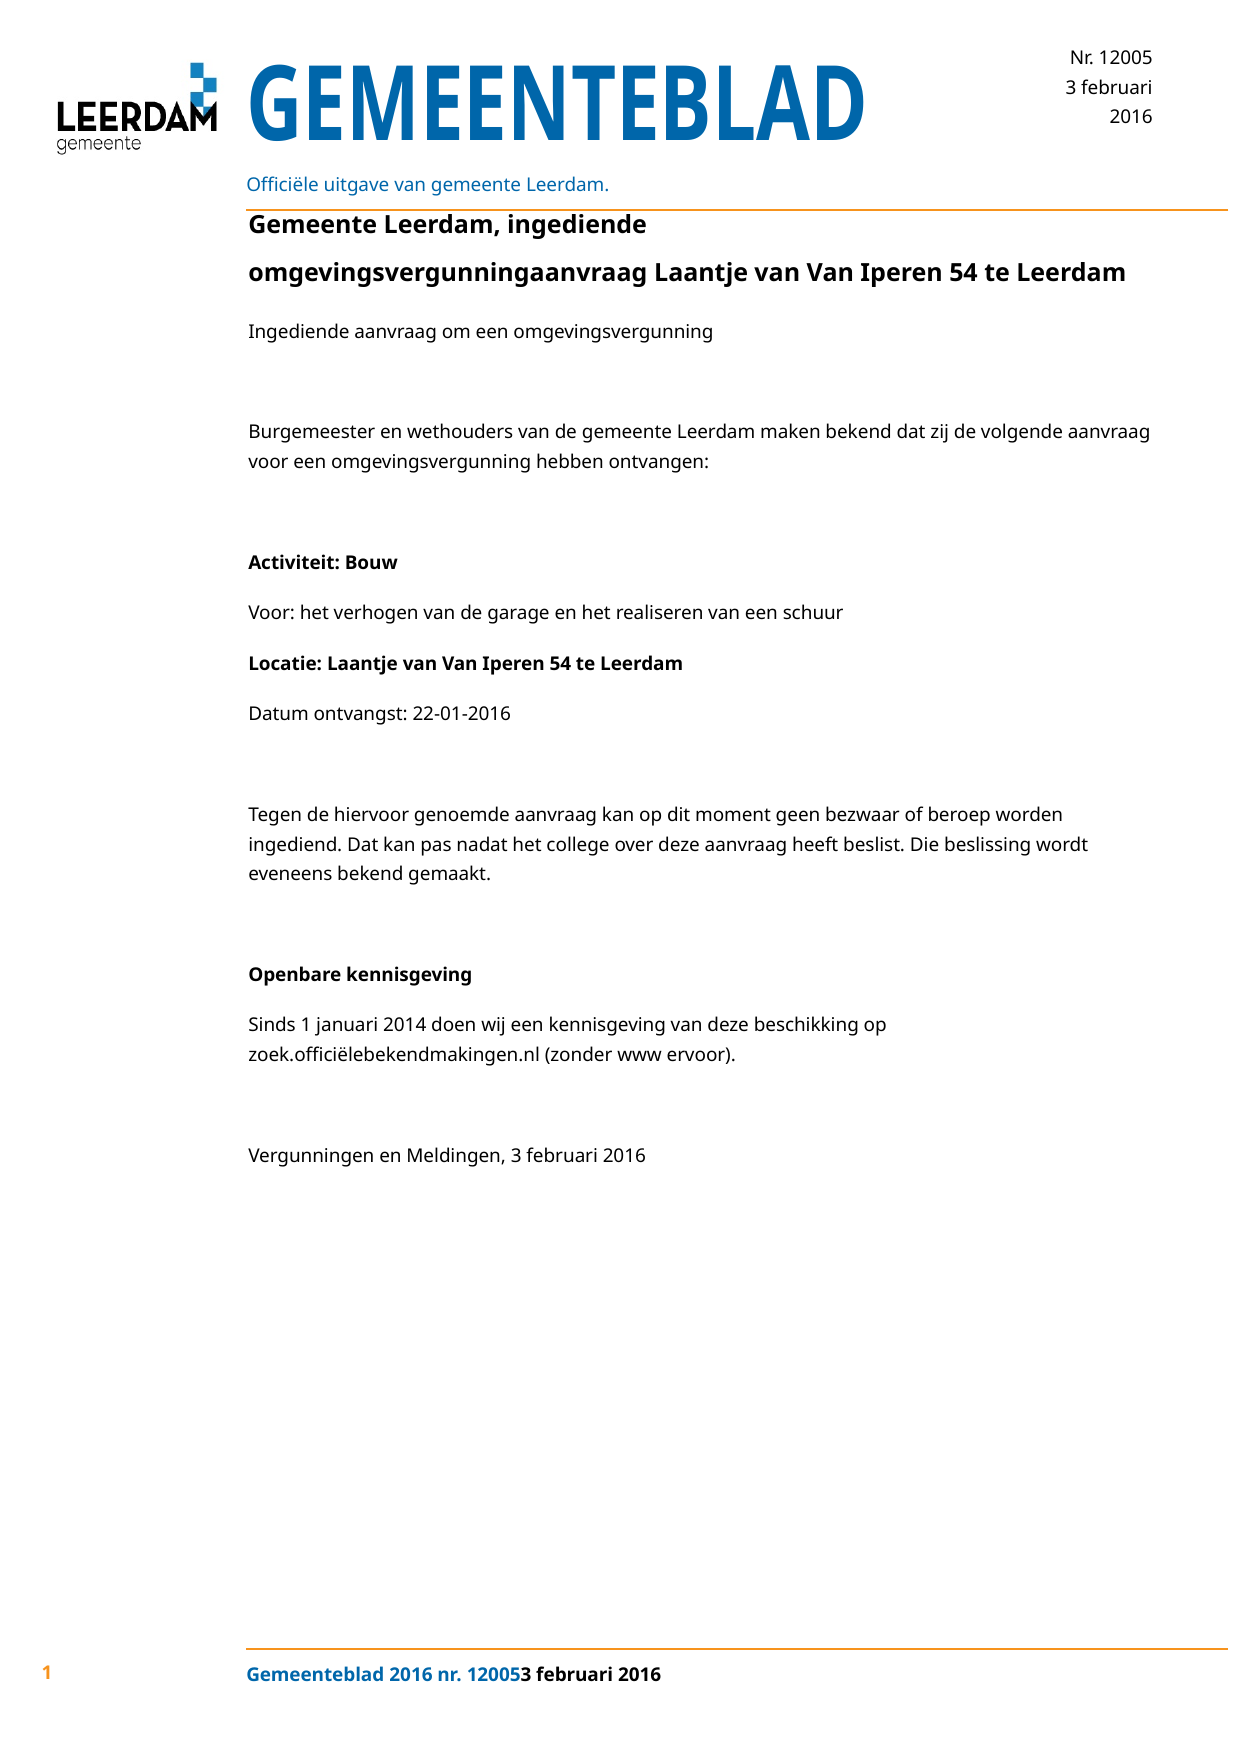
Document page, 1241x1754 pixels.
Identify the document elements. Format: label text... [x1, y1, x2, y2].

text Burgemeester en wethouders van de gemeente Leerdam maken bekend dat zij de volgende aanvraag voor een omgevingsvergunning hebben ontvangen: [248, 419, 1152, 474]
text Ingediende aanvraag om een omgevingsvergunning [248, 318, 1152, 344]
text Gemeente Leerdam, ingediende omgevingsvergunningaanvraag Laantje van Van Iperen 54 te Leerdam [248, 211, 1152, 288]
picture [41, 47, 231, 172]
text Voor: het verhogen van de garage en het realiseren van een schuur [248, 599, 1152, 625]
text Sinds 1 januari 2014 doen wij een kennisgeving van deze beschikking op zoek.officiëlebekendmakingen.nl (zonder www ervoor). [248, 1012, 1152, 1067]
text Vergunningen en Meldingen, 3 februari 2016 [248, 1142, 1152, 1168]
text Activiteit: Bouw [248, 549, 1152, 575]
text Locatie: Laantje van Van Iperen 54 te Leerdam [248, 650, 1152, 676]
text Datum ontvangst: 22-01-2016 [248, 700, 1152, 726]
text Tegen de hiervoor genoemde aanvraag kan op dit moment geen bezwaar of beroep worden ingediend. Dat kan pas nadat het college over deze aanvraag heeft beslist. Die beslissing wordt eveneens bekend gemaakt. [248, 801, 1152, 886]
text Openbare kennisgeving [248, 961, 1152, 987]
